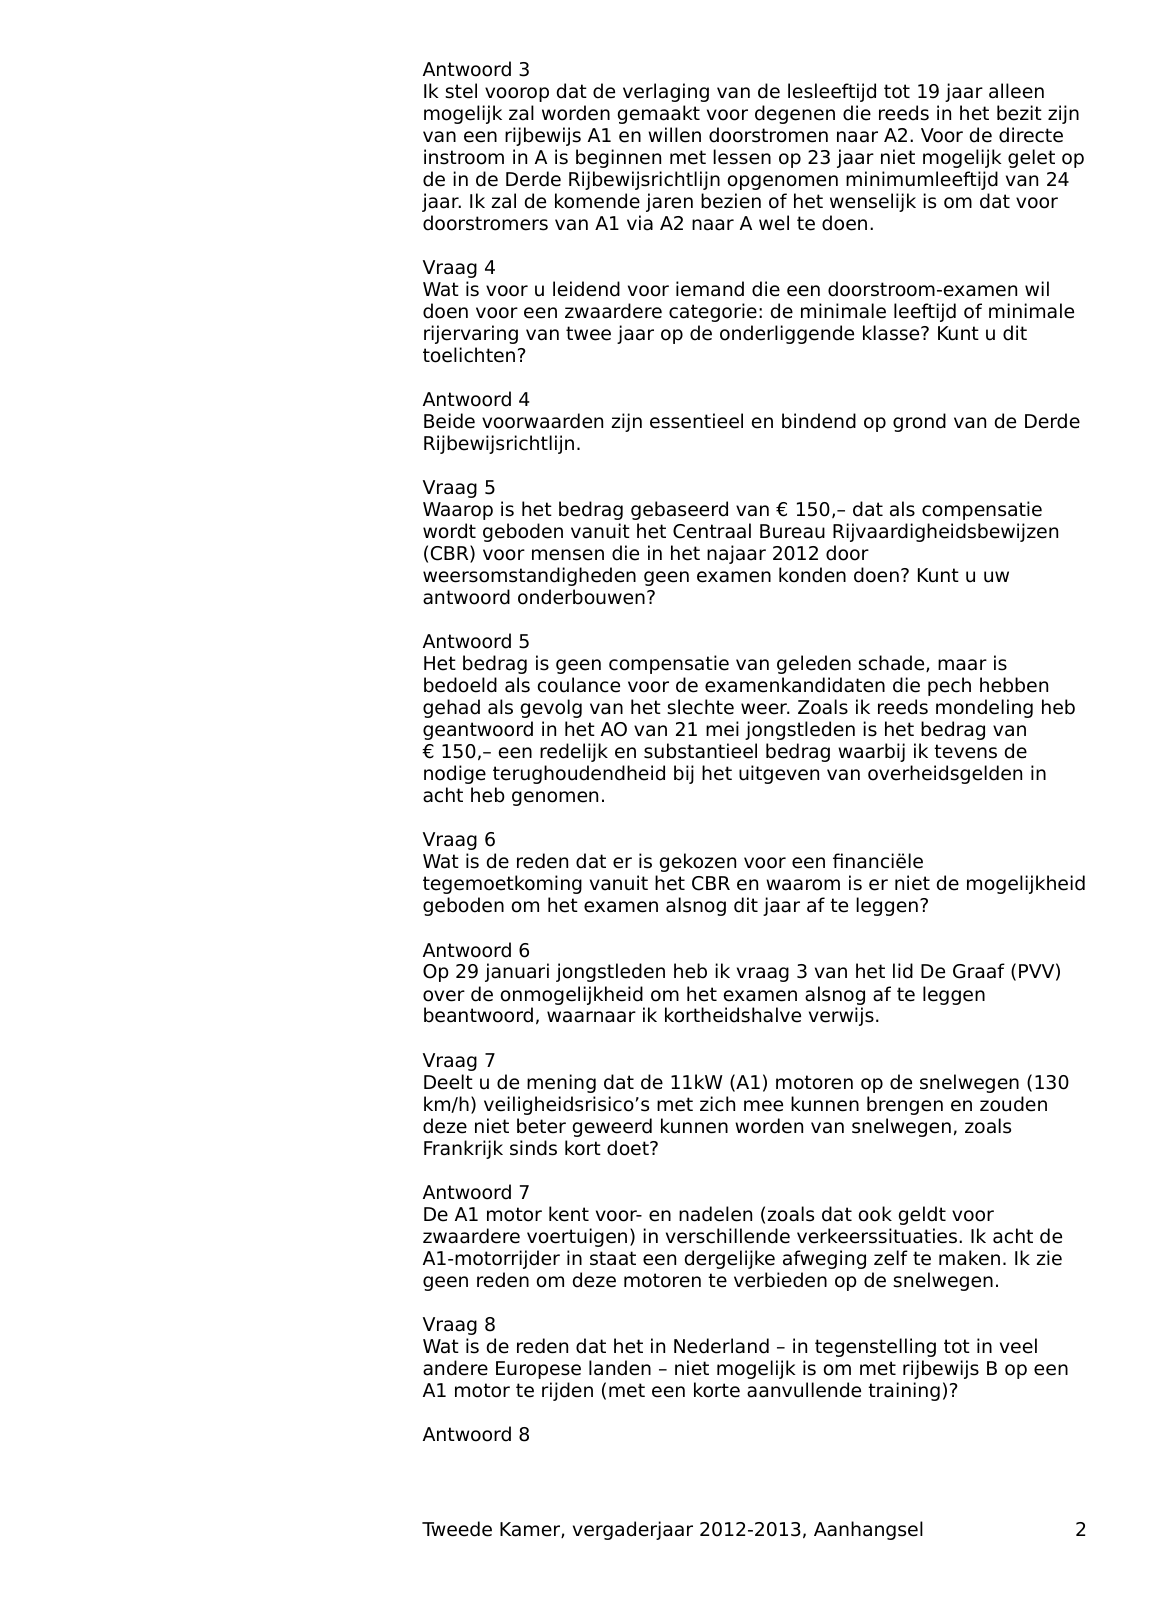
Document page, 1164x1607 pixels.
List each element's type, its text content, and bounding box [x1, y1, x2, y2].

text Antwoord 7 [422, 1182, 1087, 1204]
text Het bedrag is geen compensatie van geleden schade, maar is bedoeld als coulance voor de examenkandidaten die pech hebben gehad als gevolg van het slechte weer. Zoals ik reeds mondeling heb geantwoord in het AO van 21 mei jongstleden is het bedrag van € 150,– een redelijk en substantieel bedrag waarbij ik tevens de nodige terughoudendheid bij het uitgeven van overheidsgelden in acht heb genomen. [422, 653, 1087, 807]
text Antwoord 6 [422, 939, 1087, 961]
text Antwoord 8 [422, 1424, 1087, 1446]
text Wat is voor u leidend voor iemand die een doorstroom-examen wil doen voor een zwaardere categorie: de minimale leeftijd of minimale rijervaring van twee jaar op de onderliggende klasse? Kunt u dit toelichten? [422, 279, 1087, 367]
text Wat is de reden dat er is gekozen voor een financiële tegemoetkoming vanuit het CBR en waarom is er niet de mogelijkheid geboden om het examen alsnog dit jaar af te leggen? [422, 851, 1087, 917]
text Antwoord 4 [422, 389, 1087, 411]
text De A1 motor kent voor- en nadelen (zoals dat ook geldt voor zwaardere voertuigen) in verschillende verkeerssituaties. Ik acht de A1-motorrijder in staat een dergelijke afweging zelf te maken. Ik zie geen reden om deze motoren te verbieden op de snelwegen. [422, 1204, 1087, 1292]
text Antwoord 3 [422, 59, 1087, 81]
text Vraag 8 [422, 1314, 1087, 1336]
text Wat is de reden dat het in Nederland – in tegenstelling tot in veel andere Europese landen – niet mogelijk is om met rijbewijs B op een A1 motor te rijden (met een korte aanvullende training)? [422, 1336, 1087, 1402]
text Vraag 6 [422, 829, 1087, 851]
text Op 29 januari jongstleden heb ik vraag 3 van het lid De Graaf (PVV) over de onmogelijkheid om het examen alsnog af te leggen beantwoord, waarnaar ik kortheidshalve verwijs. [422, 961, 1087, 1027]
text Vraag 5 [422, 477, 1087, 499]
text Ik stel voorop dat de verlaging van de lesleeftijd tot 19 jaar alleen mogelijk zal worden gemaakt voor degenen die reeds in het bezit zijn van een rijbewijs A1 en willen doorstromen naar A2. Voor de directe instroom in A is beginnen met lessen op 23 jaar niet mogelijk gelet op de in de Derde Rijbewijsrichtlijn opgenomen minimumleeftijd van 24 jaar. Ik zal de komende jaren bezien of het wenselijk is om dat voor doorstromers van A1 via A2 naar A wel te doen. [422, 81, 1087, 235]
text Waarop is het bedrag gebaseerd van € 150,– dat als compensatie wordt geboden vanuit het Centraal Bureau Rijvaardigheidsbewijzen (CBR) voor mensen die in het najaar 2012 door weersomstandigheden geen examen konden doen? Kunt u uw antwoord onderbouwen? [422, 499, 1087, 609]
text Vraag 7 [422, 1049, 1087, 1072]
text Deelt u de mening dat de 11kW (A1) motoren op de snelwegen (130 km/h) veiligheidsrisico’s met zich mee kunnen brengen en zouden deze niet beter geweerd kunnen worden van snelwegen, zoals Frankrijk sinds kort doet? [422, 1072, 1087, 1159]
text Vraag 4 [422, 257, 1087, 279]
text Beide voorwaarden zijn essentieel en bindend op grond van de Derde Rijbewijsrichtlijn. [422, 411, 1087, 455]
text Antwoord 5 [422, 631, 1087, 653]
